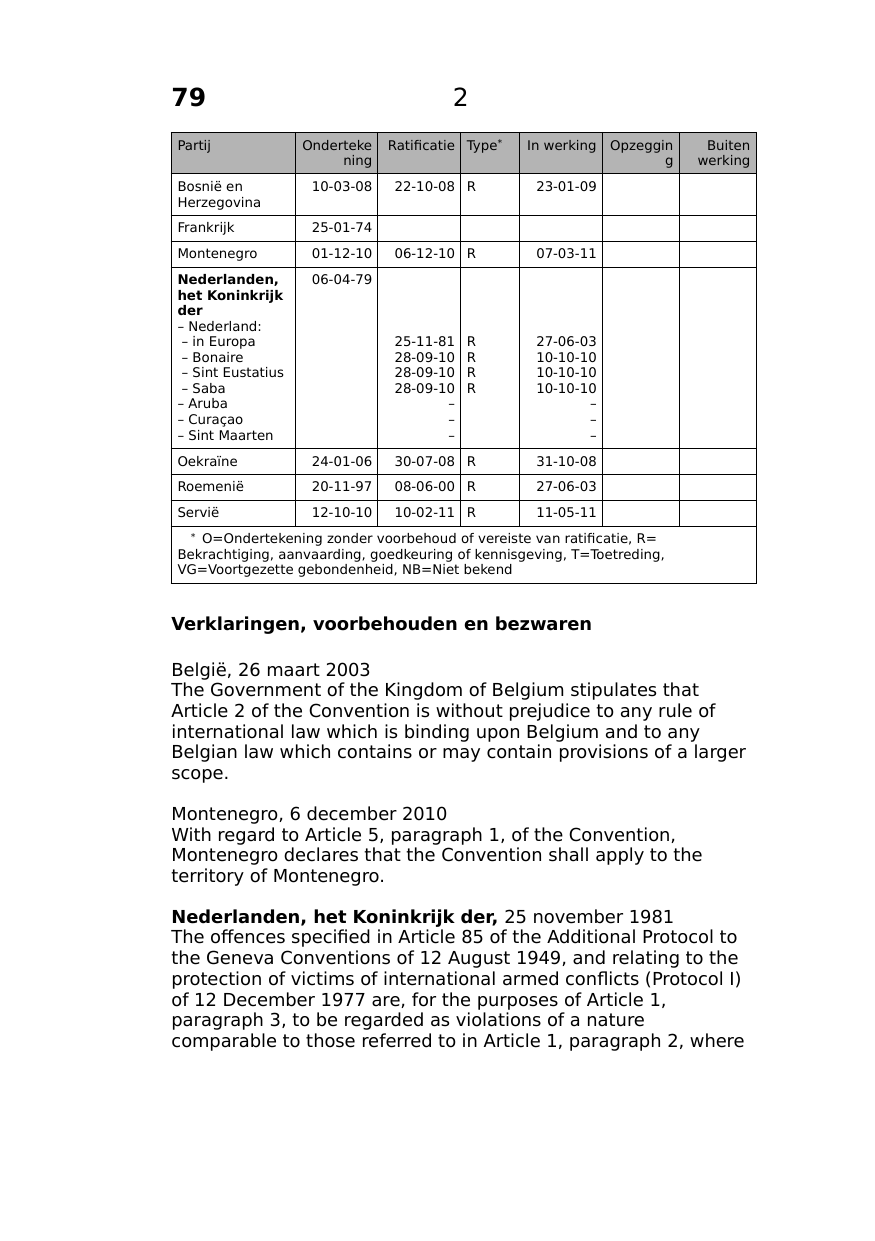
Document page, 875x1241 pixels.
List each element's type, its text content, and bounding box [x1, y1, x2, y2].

table_cell 12-10-10 [296, 501, 377, 526]
table_cell R [461, 174, 519, 215]
table_cell [603, 242, 679, 267]
table_cell – Sint Maarten [172, 428, 295, 448]
table_cell [680, 412, 756, 428]
table_cell [520, 268, 602, 319]
table_cell R [461, 501, 519, 526]
table_cell [680, 381, 756, 397]
table_cell [296, 335, 377, 350]
table_header Opzegging [603, 133, 679, 173]
table_cell [461, 428, 519, 448]
table_cell [680, 397, 756, 412]
table_cell [378, 319, 460, 334]
table_header In werking [520, 133, 602, 173]
table_cell [603, 428, 679, 448]
table_cell [378, 268, 460, 319]
text Montenegro, 6 december 2010 [171, 804, 756, 824]
table_cell [461, 268, 519, 319]
table_cell [520, 216, 602, 241]
table_cell 30-07-08 [378, 449, 460, 474]
table_cell [603, 335, 679, 350]
table_cell [461, 216, 519, 241]
table_cell 10-02-11 [378, 501, 460, 526]
table_cell 01-12-10 [296, 242, 377, 267]
table_cell [296, 350, 377, 366]
table_header Type* [461, 133, 519, 173]
table_cell [603, 350, 679, 366]
table_cell 06-04-79 [296, 268, 377, 319]
table_cell R [461, 335, 519, 350]
table_cell – Aruba [172, 397, 295, 412]
text België, 26 maart 2003 [171, 659, 756, 680]
table_cell [680, 174, 756, 215]
table_header Buiten werking [680, 133, 756, 173]
table_cell * O=Ondertekening zonder voorbehoud of vereiste van ratificatie, R= Bekrachtiging, aanvaarding, goedkeuring of kennisgeving, T=Toetreding, VG=Voortgezette gebondenheid, NB=Niet bekend [172, 527, 756, 583]
table_cell [603, 501, 679, 526]
table_cell 07-03-11 [520, 242, 602, 267]
table_cell 10-10-10 [520, 381, 602, 397]
table_cell – Nederland: [172, 319, 295, 334]
table_cell [680, 366, 756, 381]
table_cell 28-09-10 [378, 381, 460, 397]
table_header Partij [172, 133, 295, 173]
table_cell [296, 381, 377, 397]
table_cell [603, 174, 679, 215]
table_cell Nederlanden, het Koninkrijk der [172, 268, 295, 319]
table_cell 25-01-74 [296, 216, 377, 241]
table_cell Montenegro [172, 242, 295, 267]
table_cell – [378, 412, 460, 428]
table_cell 27-06-03 [520, 335, 602, 350]
table_cell R [461, 242, 519, 267]
table_cell – Saba [172, 381, 295, 397]
table_cell – in Europa [172, 335, 295, 350]
table_cell [680, 319, 756, 334]
table_cell [296, 397, 377, 412]
table_cell 10-03-08 [296, 174, 377, 215]
table_cell 06-12-10 [378, 242, 460, 267]
table_cell [461, 397, 519, 412]
table_cell Frankrijk [172, 216, 295, 241]
table_cell [296, 366, 377, 381]
table_cell Roemenië [172, 475, 295, 500]
table_cell – [520, 428, 602, 448]
table_cell R [461, 350, 519, 366]
table_cell [603, 475, 679, 500]
table_cell [603, 412, 679, 428]
table_cell [296, 428, 377, 448]
text With regard to Article 5, paragraph 1, of the Convention, Montenegro declares that the Convention shall apply to the territory of Montenegro. [171, 824, 756, 887]
table_cell 20-11-97 [296, 475, 377, 500]
table_cell [680, 350, 756, 366]
table_cell – Bonaire [172, 350, 295, 366]
table_cell [680, 216, 756, 241]
table_cell Servië [172, 501, 295, 526]
table_cell Oekraïne [172, 449, 295, 474]
text Nederlanden, het Koninkrijk der, 25 november 1981 [171, 907, 756, 927]
table_header Ondertekening [296, 133, 377, 173]
table_cell 10-10-10 [520, 366, 602, 381]
table_cell [603, 268, 679, 319]
table_cell 10-10-10 [520, 350, 602, 366]
table_cell [378, 216, 460, 241]
table_cell [461, 412, 519, 428]
table_cell 24-01-06 [296, 449, 377, 474]
table_cell [520, 319, 602, 334]
table_cell [680, 268, 756, 319]
table_cell – Sint Eustatius [172, 366, 295, 381]
text The Government of the Kingdom of Belgium stipulates that Article 2 of the Convention is without prejudice to any rule of international law which is binding upon Belgium and to any Belgian law which contains or may contain provisions of a larger scope. [171, 680, 756, 784]
table_cell [603, 366, 679, 381]
table_cell – [378, 397, 460, 412]
table_cell [603, 319, 679, 334]
table_cell [603, 381, 679, 397]
table_cell [603, 216, 679, 241]
table_cell 27-06-03 [520, 475, 602, 500]
table_cell 31-10-08 [520, 449, 602, 474]
table_cell Bosnië en Herzegovina [172, 174, 295, 215]
table_cell R [461, 475, 519, 500]
table_cell R [461, 449, 519, 474]
table_cell 28-09-10 [378, 350, 460, 366]
table_cell [680, 428, 756, 448]
table_cell 23-01-09 [520, 174, 602, 215]
table_cell 28-09-10 [378, 366, 460, 381]
table_cell 08-06-00 [378, 475, 460, 500]
table_cell [603, 449, 679, 474]
table_cell [296, 319, 377, 334]
table_cell – [378, 428, 460, 448]
table_cell [680, 335, 756, 350]
table_header Ratificatie [378, 133, 460, 173]
table_cell 22-10-08 [378, 174, 460, 215]
table_cell [461, 319, 519, 334]
table_cell [603, 397, 679, 412]
table_cell R [461, 366, 519, 381]
table_cell [680, 242, 756, 267]
table_cell – Curaçao [172, 412, 295, 428]
subtitle Verklaringen, voorbehouden en bezwaren [171, 614, 756, 634]
table_cell – [520, 397, 602, 412]
text The offences specified in Article 85 of the Additional Protocol to the Geneva Conventions of 12 August 1949, and relating to the protection of victims of international armed conflicts (Protocol I) of 12 December 1977 are, for the purposes of Article 1, paragraph 3, to be regarded as violations of a nature comparable to those referred to in Article 1, paragraph 2, where [171, 927, 756, 1052]
table_cell 11-05-11 [520, 501, 602, 526]
table_cell [680, 449, 756, 474]
table_cell [296, 412, 377, 428]
table_cell [680, 475, 756, 500]
table_cell [680, 501, 756, 526]
table_cell 25-11-81 [378, 335, 460, 350]
table_cell R [461, 381, 519, 397]
table_cell – [520, 412, 602, 428]
